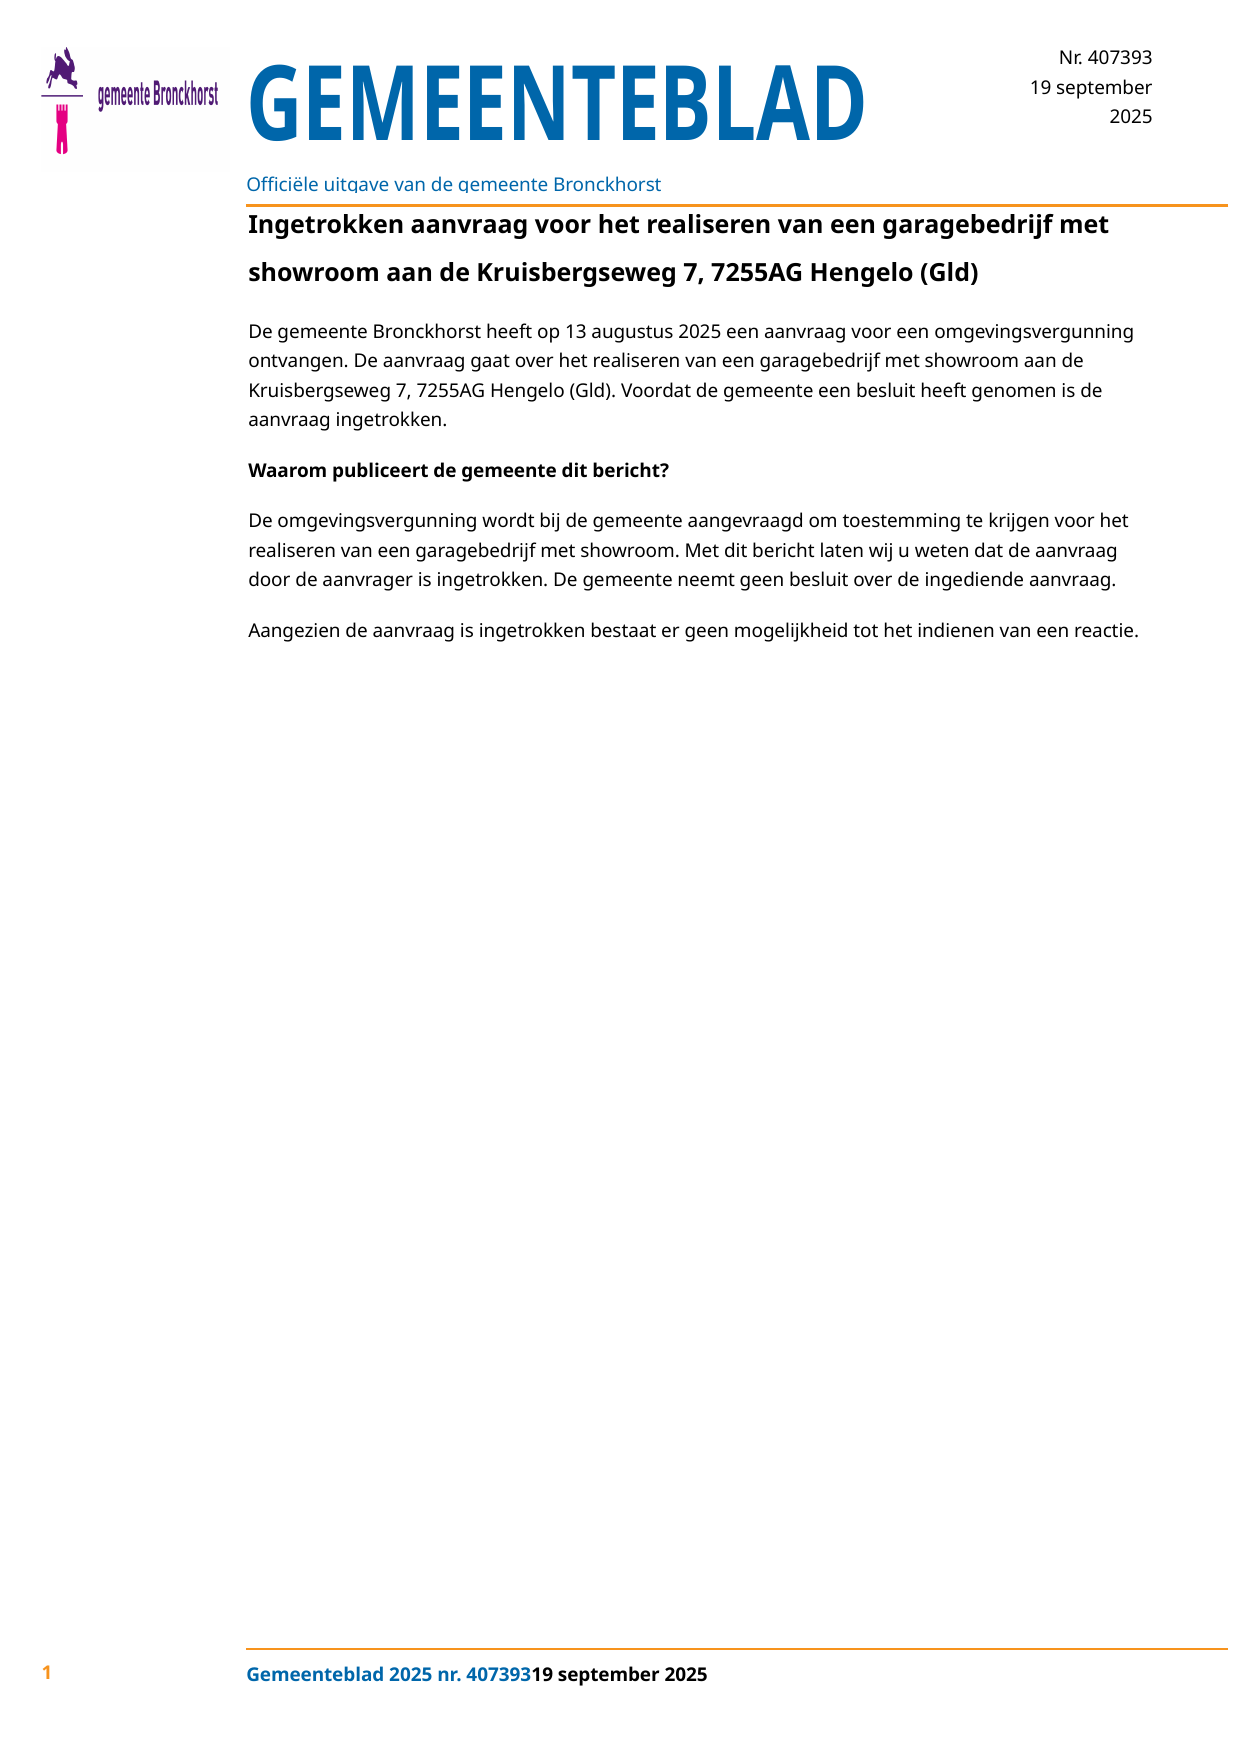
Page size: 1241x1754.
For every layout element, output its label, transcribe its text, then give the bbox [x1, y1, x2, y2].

text Ingetrokken aanvraag voor het realiseren van een garagebedrijf met showroom aan de Kruisbergseweg 7, 7255AG Hengelo (Gld) [248, 207, 1152, 288]
picture [41, 47, 231, 172]
text Waarom publiceert de gemeente dit bericht? [248, 457, 1152, 483]
text Aangezien de aanvraag is ingetrokken bestaat er geen mogelijkheid tot het indienen van een reactie. [248, 617, 1152, 643]
text De gemeente Bronckhorst heeft op 13 augustus 2025 een aanvraag voor een omgevingsvergunning ontvangen. De aanvraag gaat over het realiseren van een garagebedrijf met showroom aan de Kruisbergseweg 7, 7255AG Hengelo (Gld). Voordat de gemeente een besluit heeft genomen is de aanvraag ingetrokken. [248, 318, 1152, 432]
text De omgevingsvergunning wordt bij de gemeente aangevraagd om toestemming te krijgen voor het realiseren van een garagebedrijf met showroom. Met dit bericht laten wij u weten dat de aanvraag door de aanvrager is ingetrokken. De gemeente neemt geen besluit over de ingediende aanvraag. [248, 507, 1152, 592]
